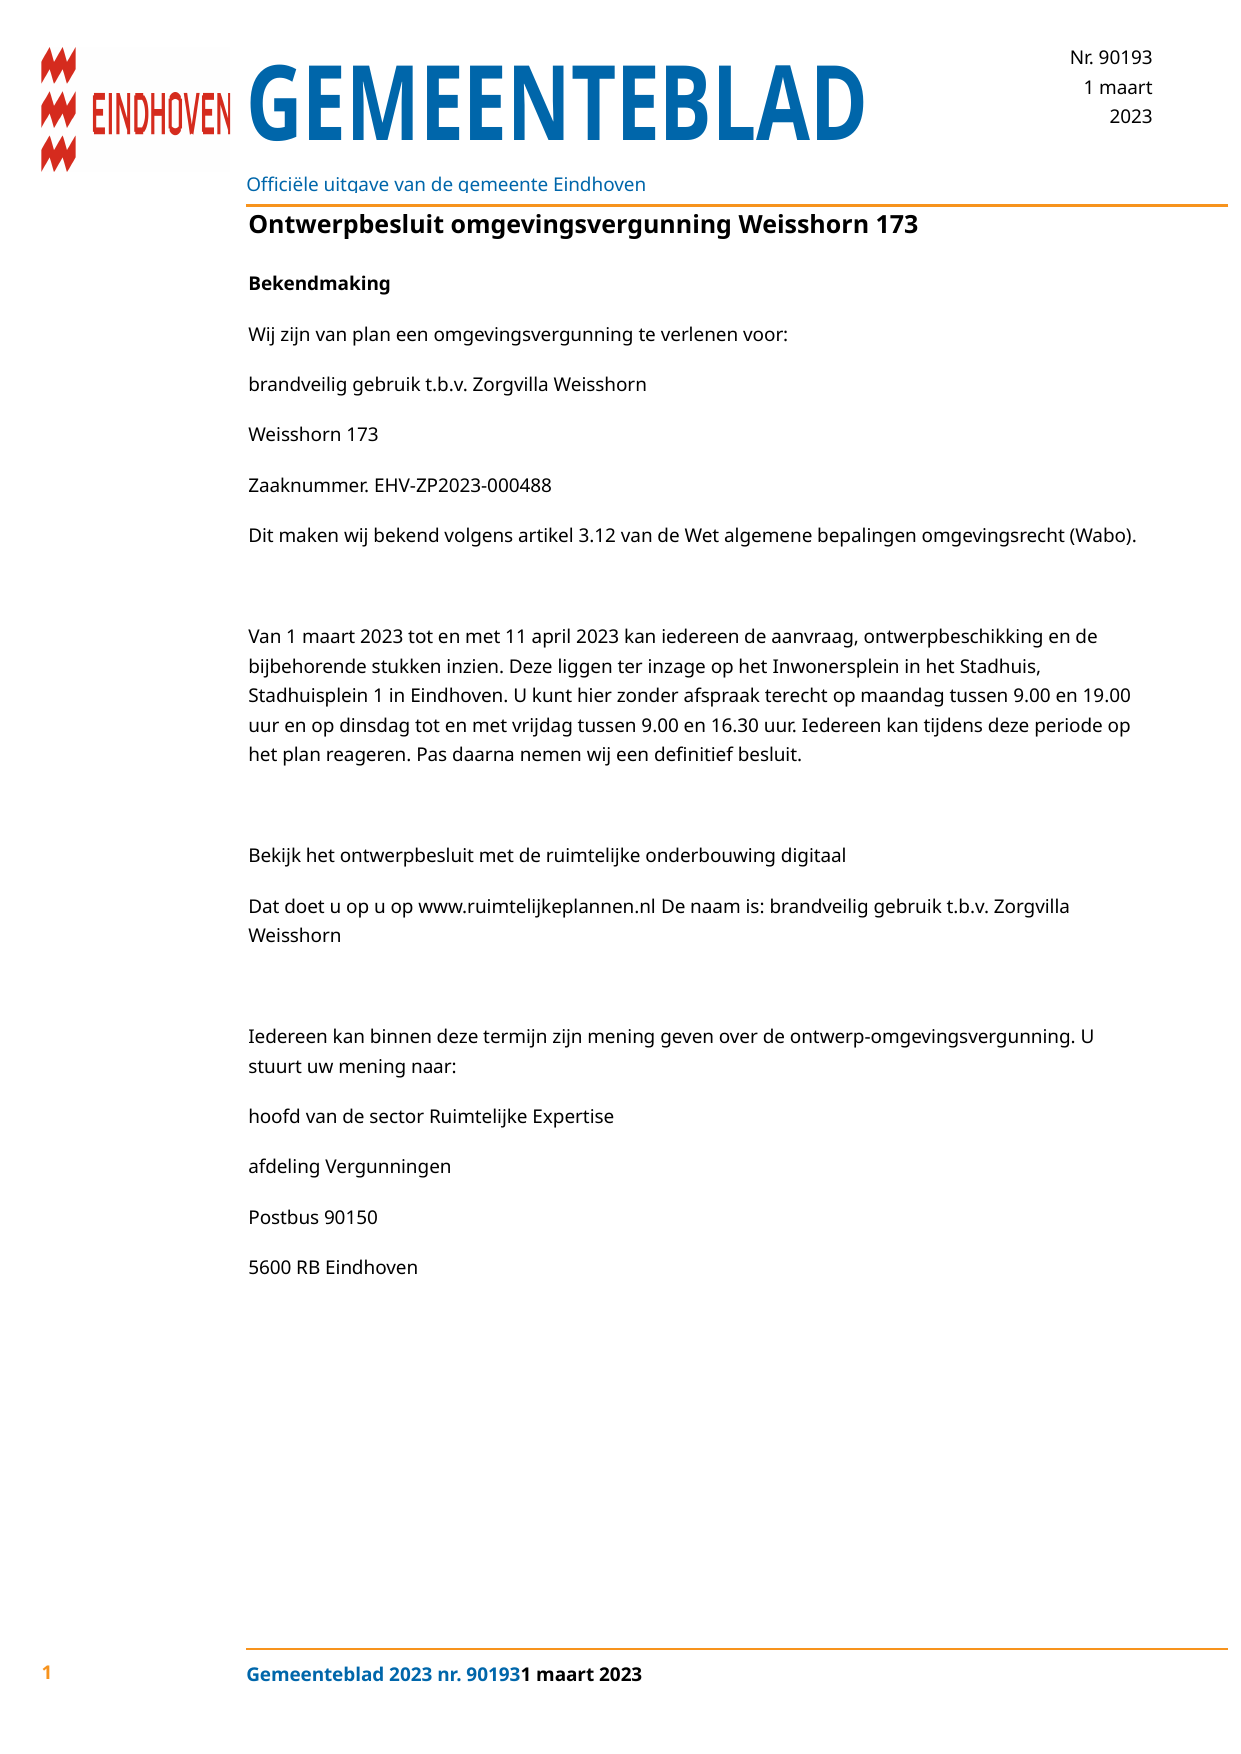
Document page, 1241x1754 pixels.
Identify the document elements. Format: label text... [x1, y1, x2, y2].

text 5600 RB Eindhoven [248, 1254, 1152, 1280]
text Bekendmaking [248, 270, 1152, 296]
text Weisshorn 173 [248, 422, 1152, 447]
text Iedereen kan binnen deze termijn zijn mening geven over de ontwerp-omgevingsvergunning. U stuurt uw mening naar: [248, 1023, 1152, 1078]
text Zaaknummer. EHV-ZP2023-000488 [248, 472, 1152, 498]
text afdeling Vergunningen [248, 1154, 1152, 1179]
text Bekijk het ontwerpbesluit met de ruimtelijke onderbouwing digitaal [248, 842, 1152, 868]
text Postbus 90150 [248, 1204, 1152, 1230]
text Van 1 maart 2023 tot en met 11 april 2023 kan iedereen de aanvraag, ontwerpbeschikking en de bijbehorende stukken inzien. Deze liggen ter inzage op het Inwonersplein in het Stadhuis, Stadhuisplein 1 in Eindhoven. U kunt hier zonder afspraak terecht op maandag tussen 9.00 en 19.00 uur en op dinsdag tot en met vrijdag tussen 9.00 en 16.30 uur. Iedereen kan tijdens deze periode op het plan reageren. Pas daarna nemen wij een definitief besluit. [248, 623, 1152, 767]
text Ontwerpbesluit omgevingsvergunning Weisshorn 173 [248, 207, 1152, 241]
text Dit maken wij bekend volgens artikel 3.12 van de Wet algemene bepalingen omgevingsrecht (Wabo). [248, 522, 1152, 548]
text Wij zijn van plan een omgevingsvergunning te verlenen voor: [248, 321, 1152, 346]
picture [41, 47, 231, 172]
text hoofd van de sector Ruimtelijke Expertise [248, 1103, 1152, 1129]
text Dat doet u op u op www.ruimtelijkeplannen.nl De naam is: brandveilig gebruik t.b.v. Zorgvilla Weisshorn [248, 893, 1152, 948]
text brandveilig gebruik t.b.v. Zorgvilla Weisshorn [248, 371, 1152, 397]
